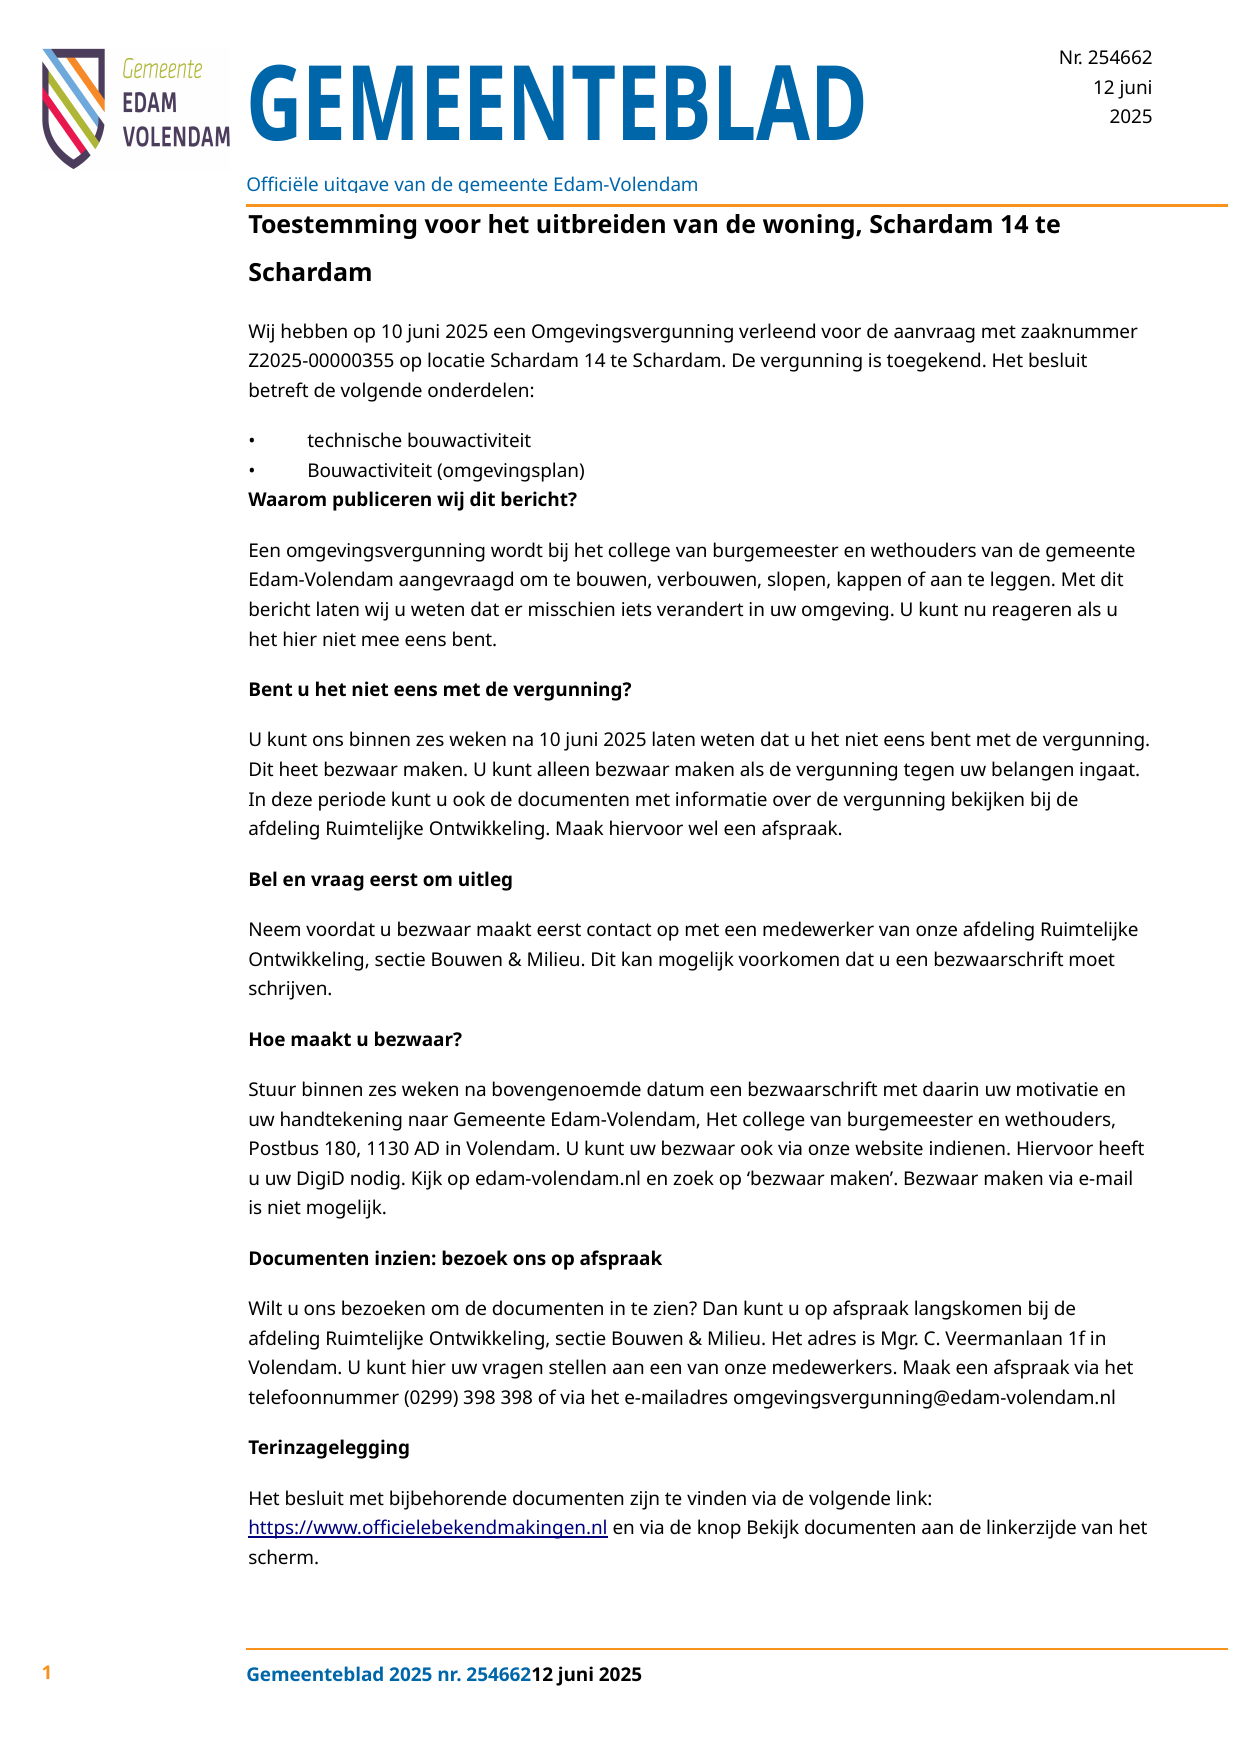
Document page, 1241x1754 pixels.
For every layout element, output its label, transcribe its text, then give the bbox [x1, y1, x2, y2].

text Een omgevingsvergunning wordt bij het college van burgemeester en wethouders van de gemeente Edam-Volendam aangevraagd om te bouwen, verbouwen, slopen, kappen of aan te leggen. Met dit bericht laten wij u weten dat er misschien iets verandert in uw omgeving. U kunt nu reageren als u het hier niet mee eens bent. [248, 537, 1152, 652]
text Neem voordat u bezwaar maakt eerst contact op met een medewerker van onze afdeling Ruimtelijke Ontwikkeling, sectie Bouwen & Milieu. Dit kan mogelijk voorkomen dat u een bezwaarschrift moet schrijven. [248, 916, 1152, 1001]
text Waarom publiceren wij dit bericht? [248, 487, 1152, 512]
list technische bouwactiviteit [248, 427, 1152, 453]
text Documenten inzien: bezoek ons op afspraak [248, 1245, 1152, 1271]
text Wij hebben op 10 juni 2025 een Omgevingsvergunning verleend voor de aanvraag met zaaknummer Z2025-00000355 op locatie Schardam 14 te Schardam. De vergunning is toegekend. Het besluit betreft de volgende onderdelen: [248, 318, 1152, 403]
text Het besluit met bijbehorende documenten zijn te vinden via de volgende link: https://www.officielebekendmakingen.nl en via de knop Bekijk documenten aan de linkerzijde van het scherm. [248, 1485, 1152, 1570]
text U kunt ons binnen zes weken na 10 juni 2025 laten weten dat u het niet eens bent met de vergunning. Dit heet bezwaar maken. U kunt alleen bezwaar maken als de vergunning tegen uw belangen ingaat. In deze periode kunt u ook de documenten met informatie over de vergunning bekijken bij de afdeling Ruimtelijke Ontwikkeling. Maak hiervoor wel een afspraak. [248, 727, 1152, 841]
text Terinzagelegging [248, 1434, 1152, 1460]
text Toestemming voor het uitbreiden van de woning, Schardam 14 te Schardam [248, 207, 1152, 288]
text Wilt u ons bezoeken om de documenten in te zien? Dan kunt u op afspraak langskomen bij de afdeling Ruimtelijke Ontwikkeling, sectie Bouwen & Milieu. Het adres is Mgr. C. Veermanlaan 1f in Volendam. U kunt hier uw vragen stellen aan een van onze medewerkers. Maak een afspraak via het telefoonnummer (0299) 398 398 of via het e-mailadres omgevingsvergunning@edam-volendam.nl [248, 1295, 1152, 1410]
list Bouwactiviteit (omgevingsplan) [248, 457, 1152, 483]
text Hoe maakt u bezwaar? [248, 1026, 1152, 1052]
text Bel en vraag eerst om uitleg [248, 866, 1152, 892]
text Bent u het niet eens met de vergunning? [248, 676, 1152, 702]
picture [41, 47, 231, 172]
text Stuur binnen zes weken na bovengenoemde datum een bezwaarschrift met daarin uw motivatie en uw handtekening naar Gemeente Edam-Volendam, Het college van burgemeester en wethouders, Postbus 180, 1130 AD in Volendam. U kunt uw bezwaar ook via onze website indienen. Hiervoor heeft u uw DigiD nodig. Kijk op edam-volendam.nl en zoek op ‘bezwaar maken’. Bezwaar maken via e-mail is niet mogelijk. [248, 1076, 1152, 1220]
